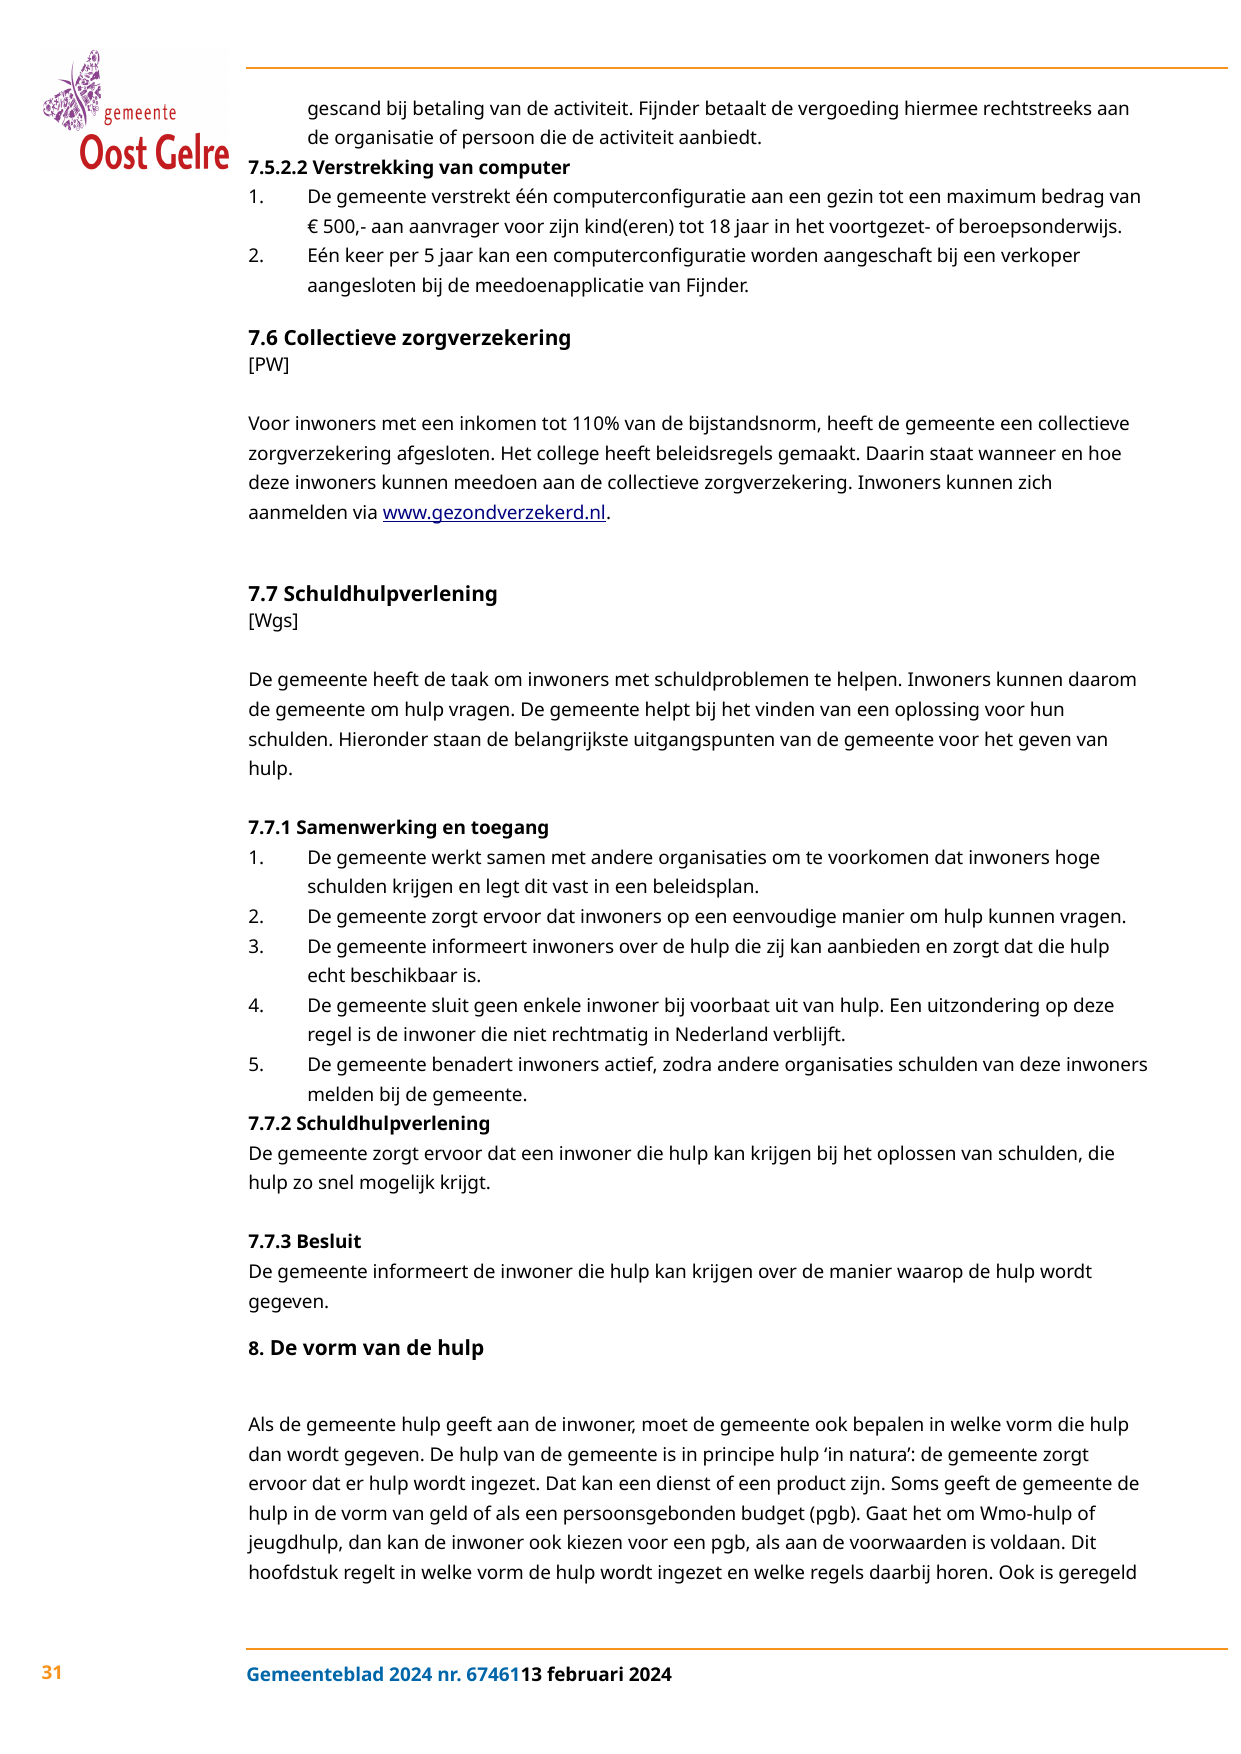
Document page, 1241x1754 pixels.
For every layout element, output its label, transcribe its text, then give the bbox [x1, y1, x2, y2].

text [PW] [248, 351, 1152, 377]
text 7.7.1 Samenwerking en toegang [248, 814, 1152, 840]
list De gemeente verstrekt één computerconfiguratie aan een gezin tot een maximum bedrag van € 500,- aan aanvrager voor zijn kind(eren) tot 18 jaar in het voortgezet- of beroepsonderwijs. [248, 183, 1152, 239]
text 7.7.3 Besluit [248, 1229, 1152, 1254]
text Voor inwoners met een inkomen tot 110% van de bijstandsnorm, heeft de gemeente een collectieve zorgverzekering afgesloten. Het college heeft beleidsregels gemaakt. Daarin staat wanneer en hoe deze inwoners kunnen meedoen aan de collectieve zorgverzekering. Inwoners kunnen zich aanmelden via www.gezondverzekerd.nl. [248, 410, 1152, 525]
list De gemeente zorgt ervoor dat inwoners op een eenvoudige manier om hulp kunnen vragen. [248, 903, 1152, 929]
list Eén keer per 5 jaar kan een computerconfiguratie worden aangeschaft bij een verkoper aangesloten bij de meedoenapplicatie van Fijnder. [248, 243, 1152, 298]
list De gemeente informeert inwoners over de hulp die zij kan aanbieden en zorgt dat die hulp echt beschikbaar is. [248, 933, 1152, 988]
text 7.6 Collectieve zorgverzekering [248, 323, 1152, 351]
text 7.5.2.2 Verstrekking van computer [248, 154, 1152, 180]
text De gemeente zorgt ervoor dat een inwoner die hulp kan krijgen bij het oplossen van schulden, die hulp zo snel mogelijk krijgt. [248, 1140, 1152, 1195]
text De gemeente heeft de taak om inwoners met schuldproblemen te helpen. Inwoners kunnen daarom de gemeente om hulp vragen. De gemeente helpt bij het vinden van een oplossing voor hun schulden. Hieronder staan de belangrijkste uitgangspunten van de gemeente voor het geven van hulp. [248, 667, 1152, 781]
text Als de gemeente hulp geeft aan de inwoner, moet de gemeente ook bepalen in welke vorm die hulp dan wordt gegeven. De hulp van de gemeente is in principe hulp ‘in natura’: de gemeente zorgt ervoor dat er hulp wordt ingezet. Dat kan een dienst of een product zijn. Soms geeft de gemeente de hulp in de vorm van geld of als een persoonsgebonden budget (pgb). Gaat het om Wmo-hulp of jeugdhulp, dan kan de inwoner ook kiezen voor een pgb, als aan de voorwaarden is voldaan. Dit hoofdstuk regelt in welke vorm de hulp wordt ingezet en welke regels daarbij horen. Ook is geregeld [248, 1411, 1152, 1585]
list gescand bij betaling van de activiteit. Fijnder betaalt de vergoeding hiermee rechtstreeks aan de organisatie of persoon die de activiteit aanbiedt. [248, 95, 1152, 150]
text 7.7.2 Schuldhulpverlening [248, 1110, 1152, 1136]
picture [41, 47, 231, 172]
list De gemeente sluit geen enkele inwoner bij voorbaat uit van hulp. Een uitzondering op deze regel is de inwoner die niet rechtmatig in Nederland verblijft. [248, 992, 1152, 1047]
text [Wgs] [248, 607, 1152, 633]
list De gemeente benadert inwoners actief, zodra andere organisaties schulden van deze inwoners melden bij de gemeente. [248, 1051, 1152, 1107]
list De gemeente werkt samen met andere organisaties om te voorkomen dat inwoners hoge schulden krijgen en legt dit vast in een beleidsplan. [248, 844, 1152, 899]
text De gemeente informeert de inwoner die hulp kan krijgen over de manier waarop de hulp wordt gegeven. [248, 1258, 1152, 1314]
text 7.7 Schuldhulpverlening [248, 579, 1152, 607]
text 8. De vorm van de hulp [248, 1333, 1152, 1362]
